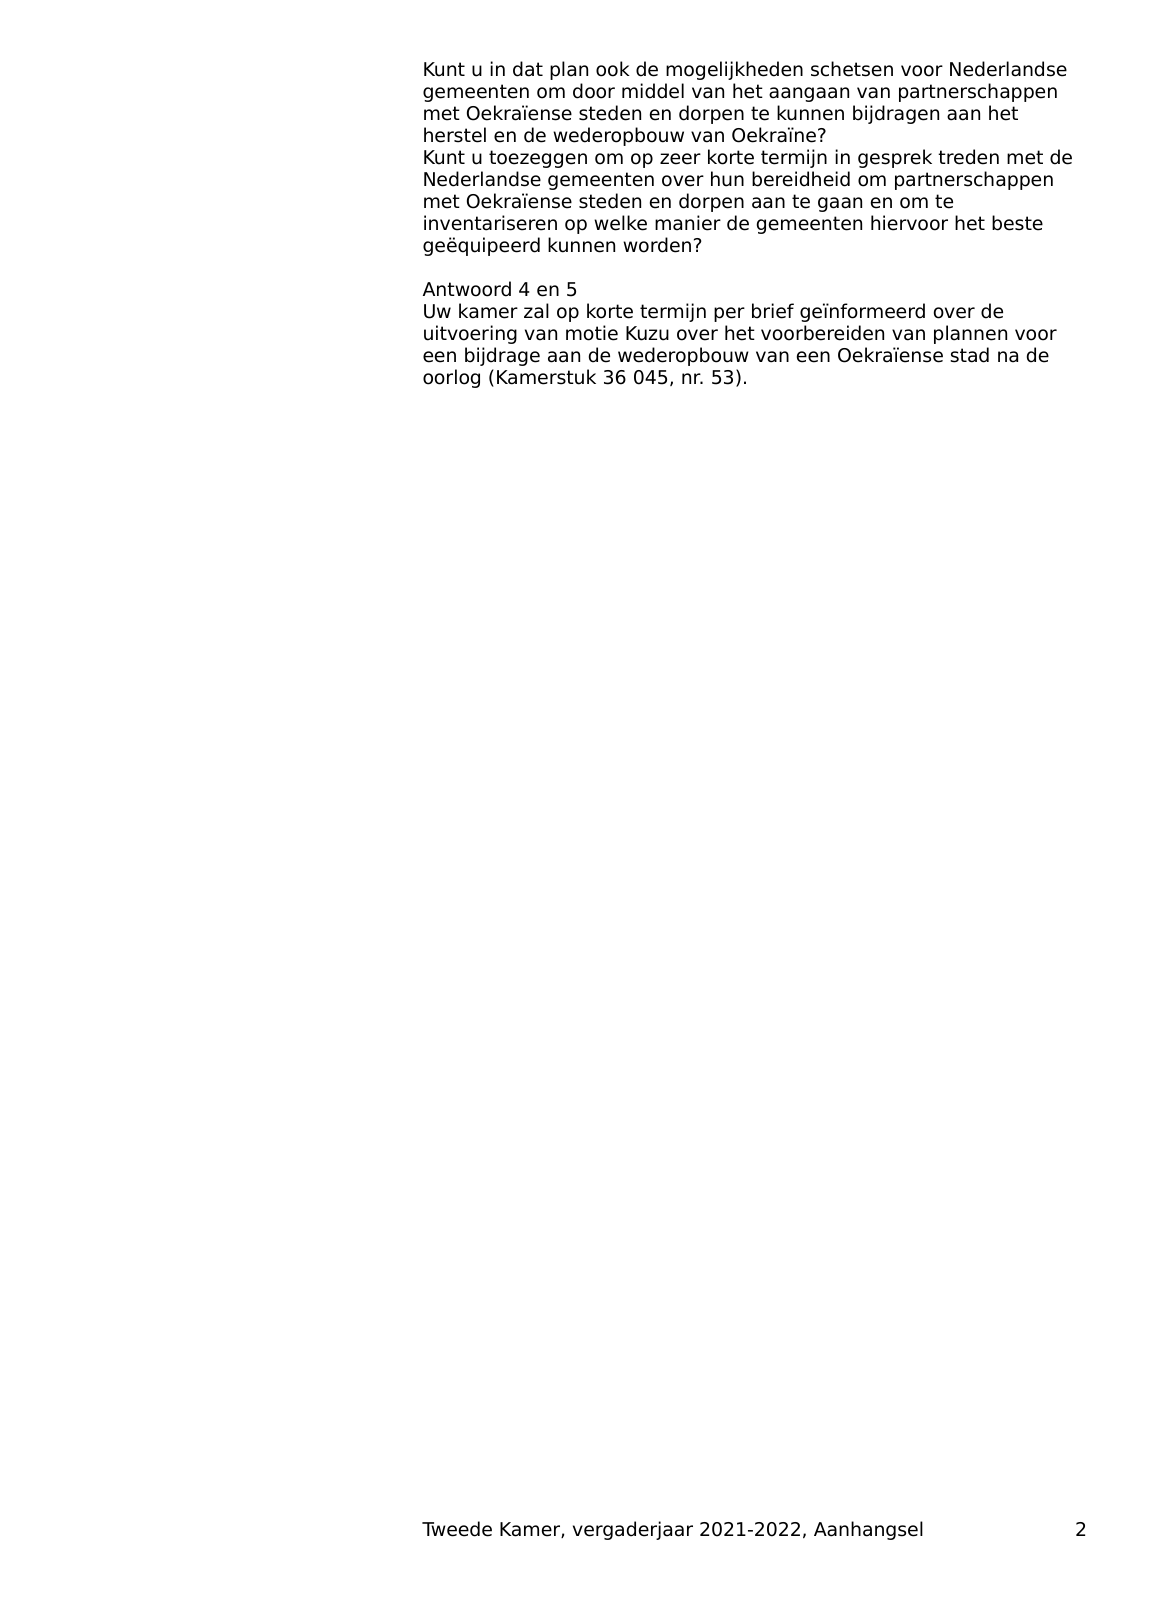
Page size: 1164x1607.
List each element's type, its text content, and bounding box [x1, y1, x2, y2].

text Antwoord 4 en 5 [422, 279, 1087, 301]
text Uw kamer zal op korte termijn per brief geïnformeerd over de uitvoering van motie Kuzu over het voorbereiden van plannen voor een bijdrage aan de wederopbouw van een Oekraïense stad na de oorlog (Kamerstuk 36 045, nr. 53). [422, 301, 1087, 389]
text Kunt u in dat plan ook de mogelijkheden schetsen voor Nederlandse gemeenten om door middel van het aangaan van partnerschappen met Oekraïense steden en dorpen te kunnen bijdragen aan het herstel en de wederopbouw van Oekraïne? [422, 59, 1087, 147]
text Kunt u toezeggen om op zeer korte termijn in gesprek treden met de Nederlandse gemeenten over hun bereidheid om partnerschappen met Oekraïense steden en dorpen aan te gaan en om te inventariseren op welke manier de gemeenten hiervoor het beste geëquipeerd kunnen worden? [422, 147, 1087, 257]
